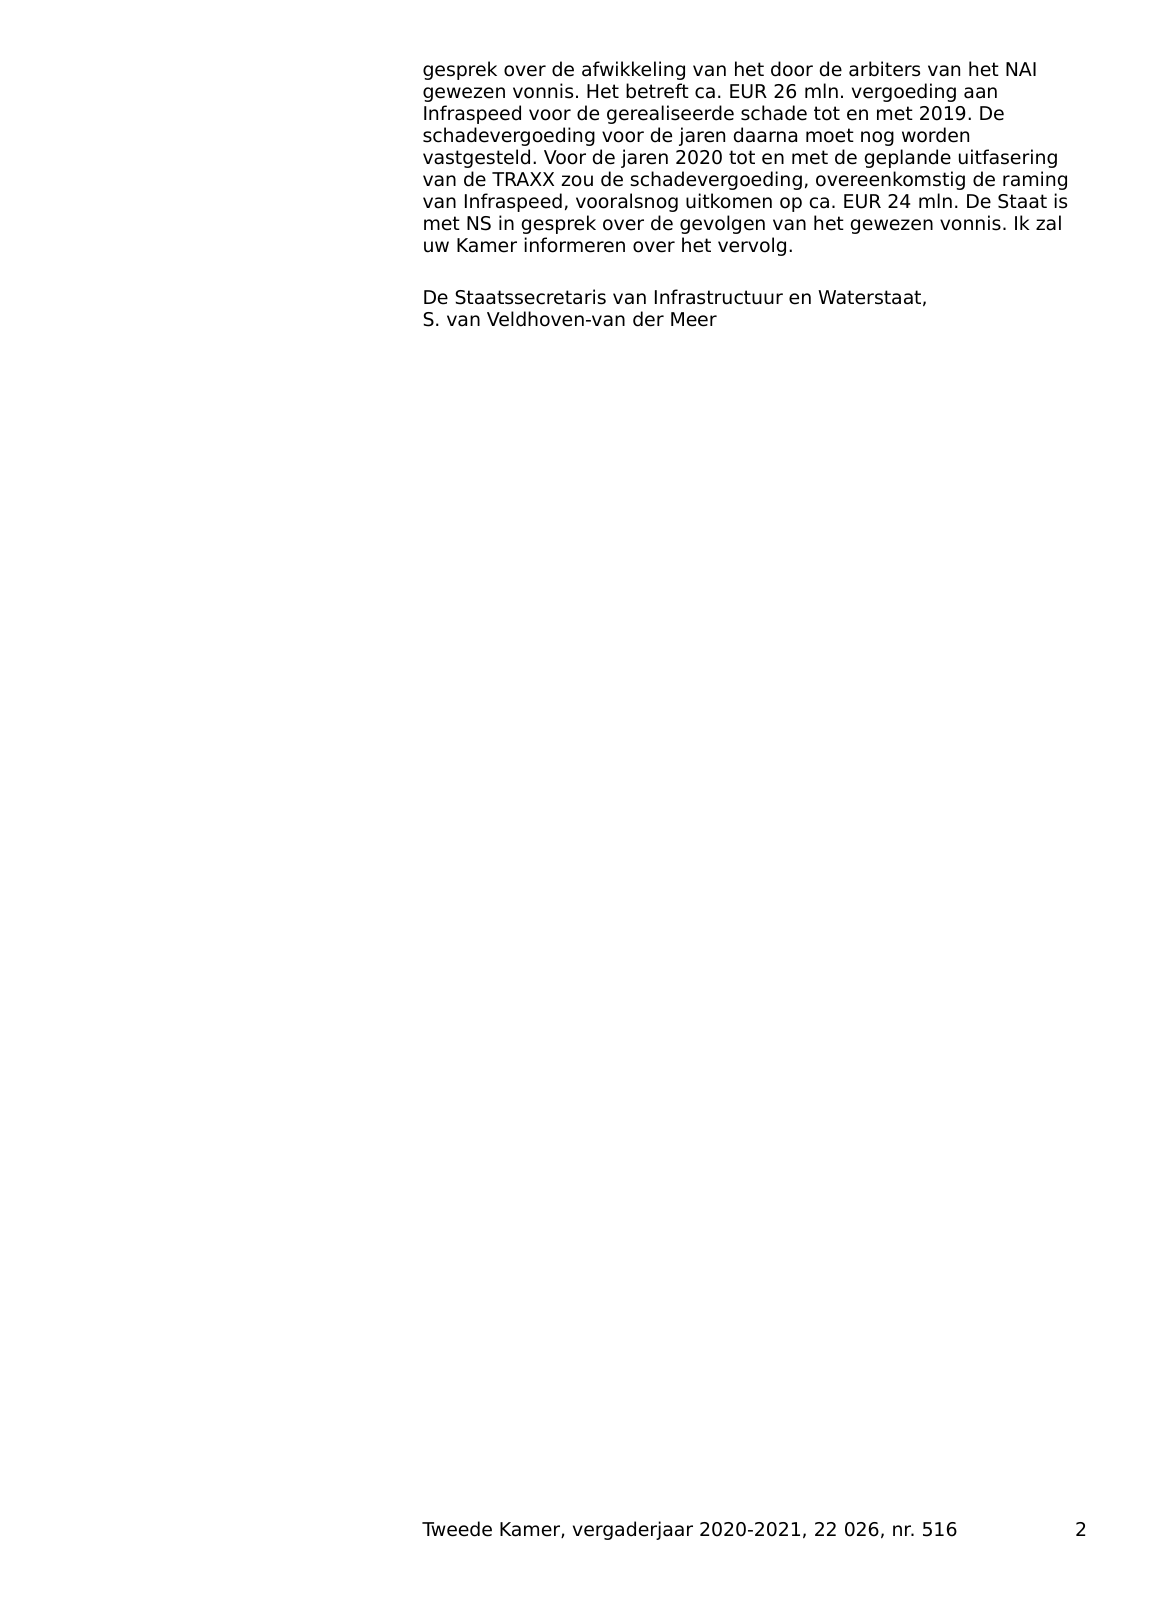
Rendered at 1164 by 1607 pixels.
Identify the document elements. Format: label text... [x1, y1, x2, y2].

text De Staatssecretaris van Infrastructuur en Waterstaat, S. van Veldhoven-van der Meer [422, 287, 1087, 331]
text gesprek over de afwikkeling van het door de arbiters van het NAI gewezen vonnis. Het betreft ca. EUR 26 mln. vergoeding aan Infraspeed voor de gerealiseerde schade tot en met 2019. De schadevergoeding voor de jaren daarna moet nog worden vastgesteld. Voor de jaren 2020 tot en met de geplande uitfasering van de TRAXX zou de schadevergoeding, overeenkomstig de raming van Infraspeed, vooralsnog uitkomen op ca. EUR 24 mln. De Staat is met NS in gesprek over de gevolgen van het gewezen vonnis. Ik zal uw Kamer informeren over het vervolg. [422, 59, 1087, 257]
